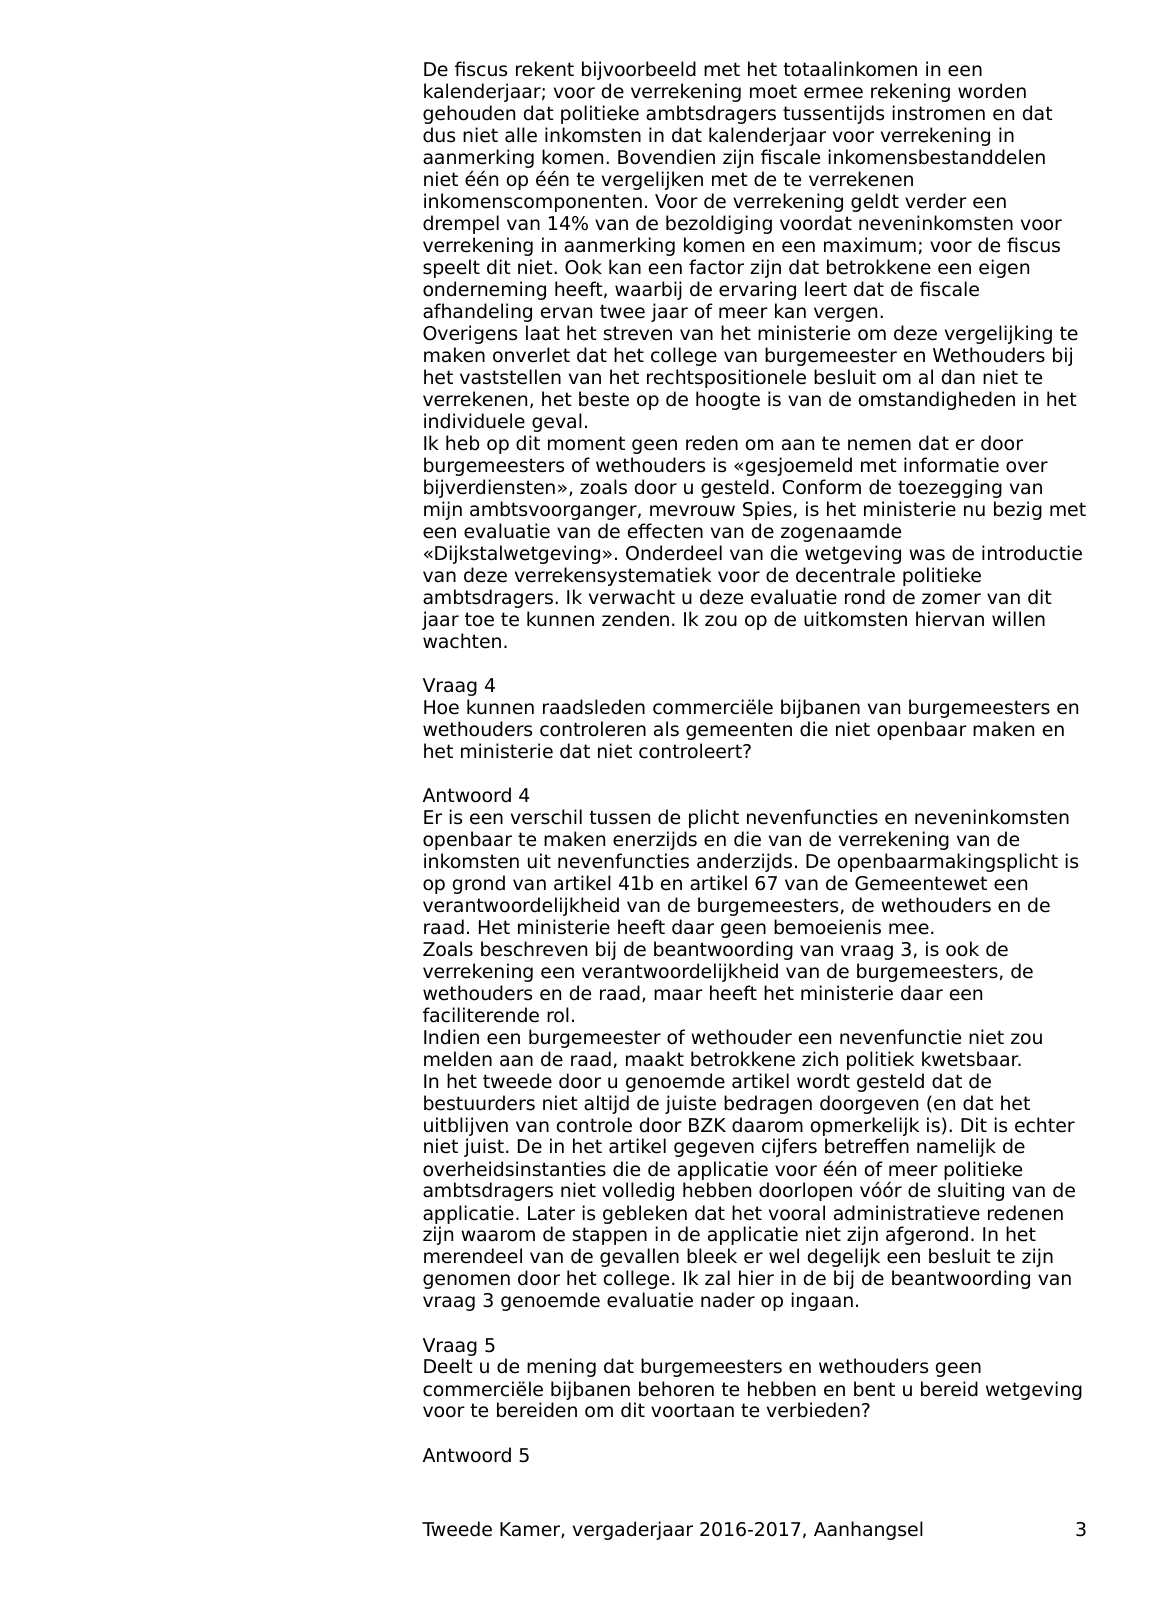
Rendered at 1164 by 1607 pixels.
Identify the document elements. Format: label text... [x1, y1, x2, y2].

text In het tweede door u genoemde artikel wordt gesteld dat de bestuurders niet altijd de juiste bedragen doorgeven (en dat het uitblijven van controle door BZK daarom opmerkelijk is). Dit is echter niet juist. De in het artikel gegeven cijfers betreffen namelijk de overheidsinstanties die de applicatie voor één of meer politieke ambtsdragers niet volledig hebben doorlopen vóór de sluiting van de applicatie. Later is gebleken dat het vooral administratieve redenen zijn waarom de stappen in de applicatie niet zijn afgerond. In het merendeel van de gevallen bleek er wel degelijk een besluit te zijn genomen door het college. Ik zal hier in de bij de beantwoording van vraag 3 genoemde evaluatie nader op ingaan. [422, 1071, 1087, 1312]
text Ik heb op dit moment geen reden om aan te nemen dat er door burgemeesters of wethouders is «gesjoemeld met informatie over bijverdiensten», zoals door u gesteld. Conform de toezegging van mijn ambtsvoorganger, mevrouw Spies, is het ministerie nu bezig met een evaluatie van de effecten van de zogenaamde «Dijkstalwetgeving». Onderdeel van die wetgeving was de introductie van deze verrekensystematiek voor de decentrale politieke ambtsdragers. Ik verwacht u deze evaluatie rond de zomer van dit jaar toe te kunnen zenden. Ik zou op de uitkomsten hiervan willen wachten. [422, 433, 1087, 652]
text Antwoord 5 [422, 1444, 1087, 1467]
text Vraag 5 [422, 1334, 1087, 1356]
text Deelt u de mening dat burgemeesters en wethouders geen commerciële bijbanen behoren te hebben en bent u bereid wetgeving voor te bereiden om dit voortaan te verbieden? [422, 1356, 1087, 1422]
text Zoals beschreven bij de beantwoording van vraag 3, is ook de verrekening een verantwoordelijkheid van de burgemeesters, de wethouders en de raad, maar heeft het ministerie daar een faciliterende rol. [422, 939, 1087, 1027]
text Vraag 4 [422, 675, 1087, 697]
text Overigens laat het streven van het ministerie om deze vergelijking te maken onverlet dat het college van burgemeester en Wethouders bij het vaststellen van het rechtspositionele besluit om al dan niet te verrekenen, het beste op de hoogte is van de omstandigheden in het individuele geval. [422, 323, 1087, 433]
text Indien een burgemeester of wethouder een nevenfunctie niet zou melden aan de raad, maakt betrokkene zich politiek kwetsbaar. [422, 1027, 1087, 1071]
text Hoe kunnen raadsleden commerciële bijbanen van burgemeesters en wethouders controleren als gemeenten die niet openbaar maken en het ministerie dat niet controleert? [422, 697, 1087, 763]
text De fiscus rekent bijvoorbeeld met het totaalinkomen in een kalenderjaar; voor de verrekening moet ermee rekening worden gehouden dat politieke ambtsdragers tussentijds instromen en dat dus niet alle inkomsten in dat kalenderjaar voor verrekening in aanmerking komen. Bovendien zijn fiscale inkomensbestanddelen niet één op één te vergelijken met de te verrekenen inkomenscomponenten. Voor de verrekening geldt verder een drempel van 14% van de bezoldiging voordat neveninkomsten voor verrekening in aanmerking komen en een maximum; voor de fiscus speelt dit niet. Ook kan een factor zijn dat betrokkene een eigen onderneming heeft, waarbij de ervaring leert dat de fiscale afhandeling ervan twee jaar of meer kan vergen. [422, 59, 1087, 323]
text Antwoord 4 [422, 785, 1087, 807]
text Er is een verschil tussen de plicht nevenfuncties en neveninkomsten openbaar te maken enerzijds en die van de verrekening van de inkomsten uit nevenfuncties anderzijds. De openbaarmakingsplicht is op grond van artikel 41b en artikel 67 van de Gemeentewet een verantwoordelijkheid van de burgemeesters, de wethouders en de raad. Het ministerie heeft daar geen bemoeienis mee. [422, 807, 1087, 939]
